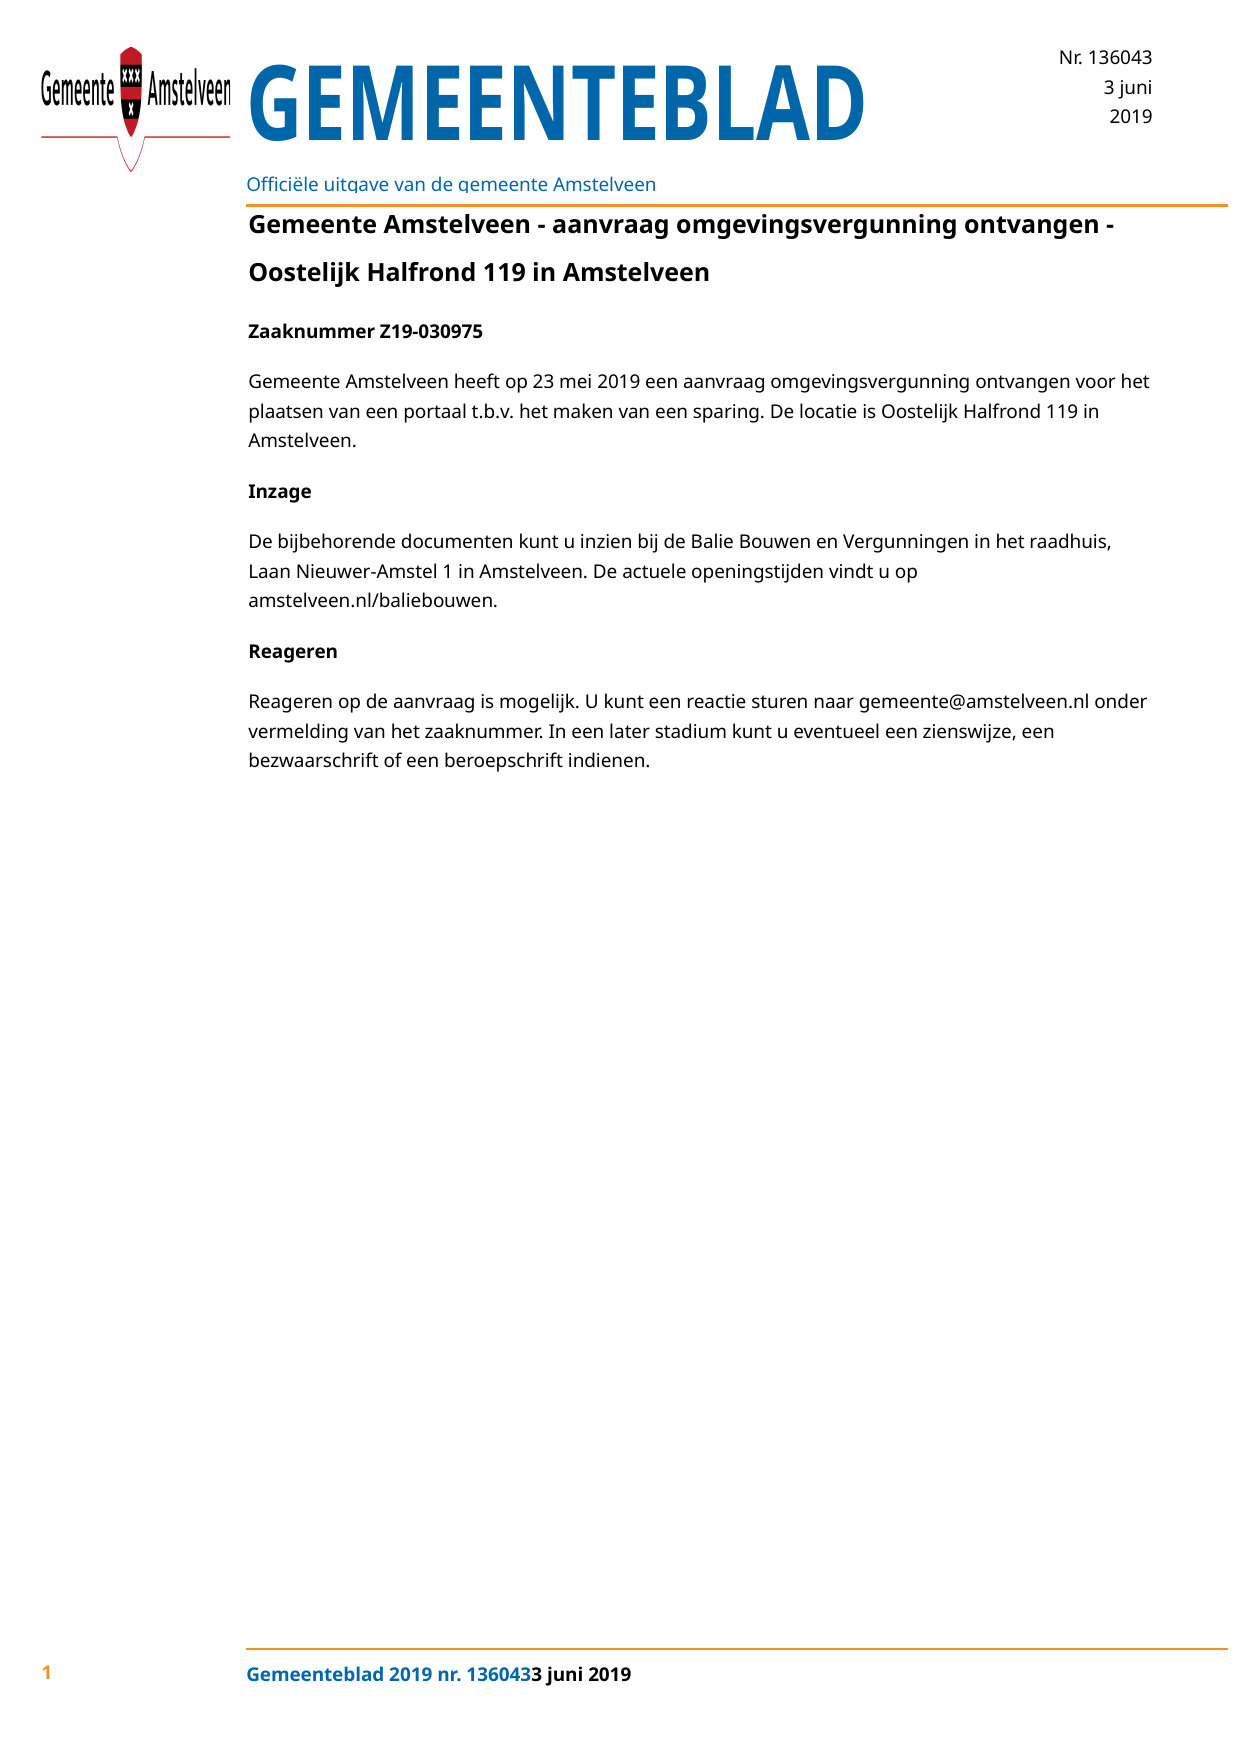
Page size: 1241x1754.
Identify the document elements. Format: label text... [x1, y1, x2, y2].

text Gemeente Amstelveen - aanvraag omgevingsvergunning ontvangen - Oostelijk Halfrond 119 in Amstelveen [248, 207, 1152, 288]
text Reageren op de aanvraag is mogelijk. U kunt een reactie sturen naar gemeente@amstelveen.nl onder vermelding van het zaaknummer. In een later stadium kunt u eventueel een zienswijze, een bezwaarschrift of een beroepschrift indienen. [248, 688, 1152, 773]
text Inzage [248, 478, 1152, 504]
text De bijbehorende documenten kunt u inzien bij de Balie Bouwen en Vergunningen in het raadhuis, Laan Nieuwer-Amstel 1 in Amstelveen. De actuele openingstijden vindt u op amstelveen.nl/baliebouwen. [248, 528, 1152, 613]
text Zaaknummer Z19-030975 [248, 318, 1152, 344]
text Gemeente Amstelveen heeft op 23 mei 2019 een aanvraag omgevingsvergunning ontvangen voor het plaatsen van een portaal t.b.v. het maken van een sparing. De locatie is Oostelijk Halfrond 119 in Amstelveen. [248, 368, 1152, 453]
picture [41, 47, 231, 172]
text Reageren [248, 638, 1152, 664]
